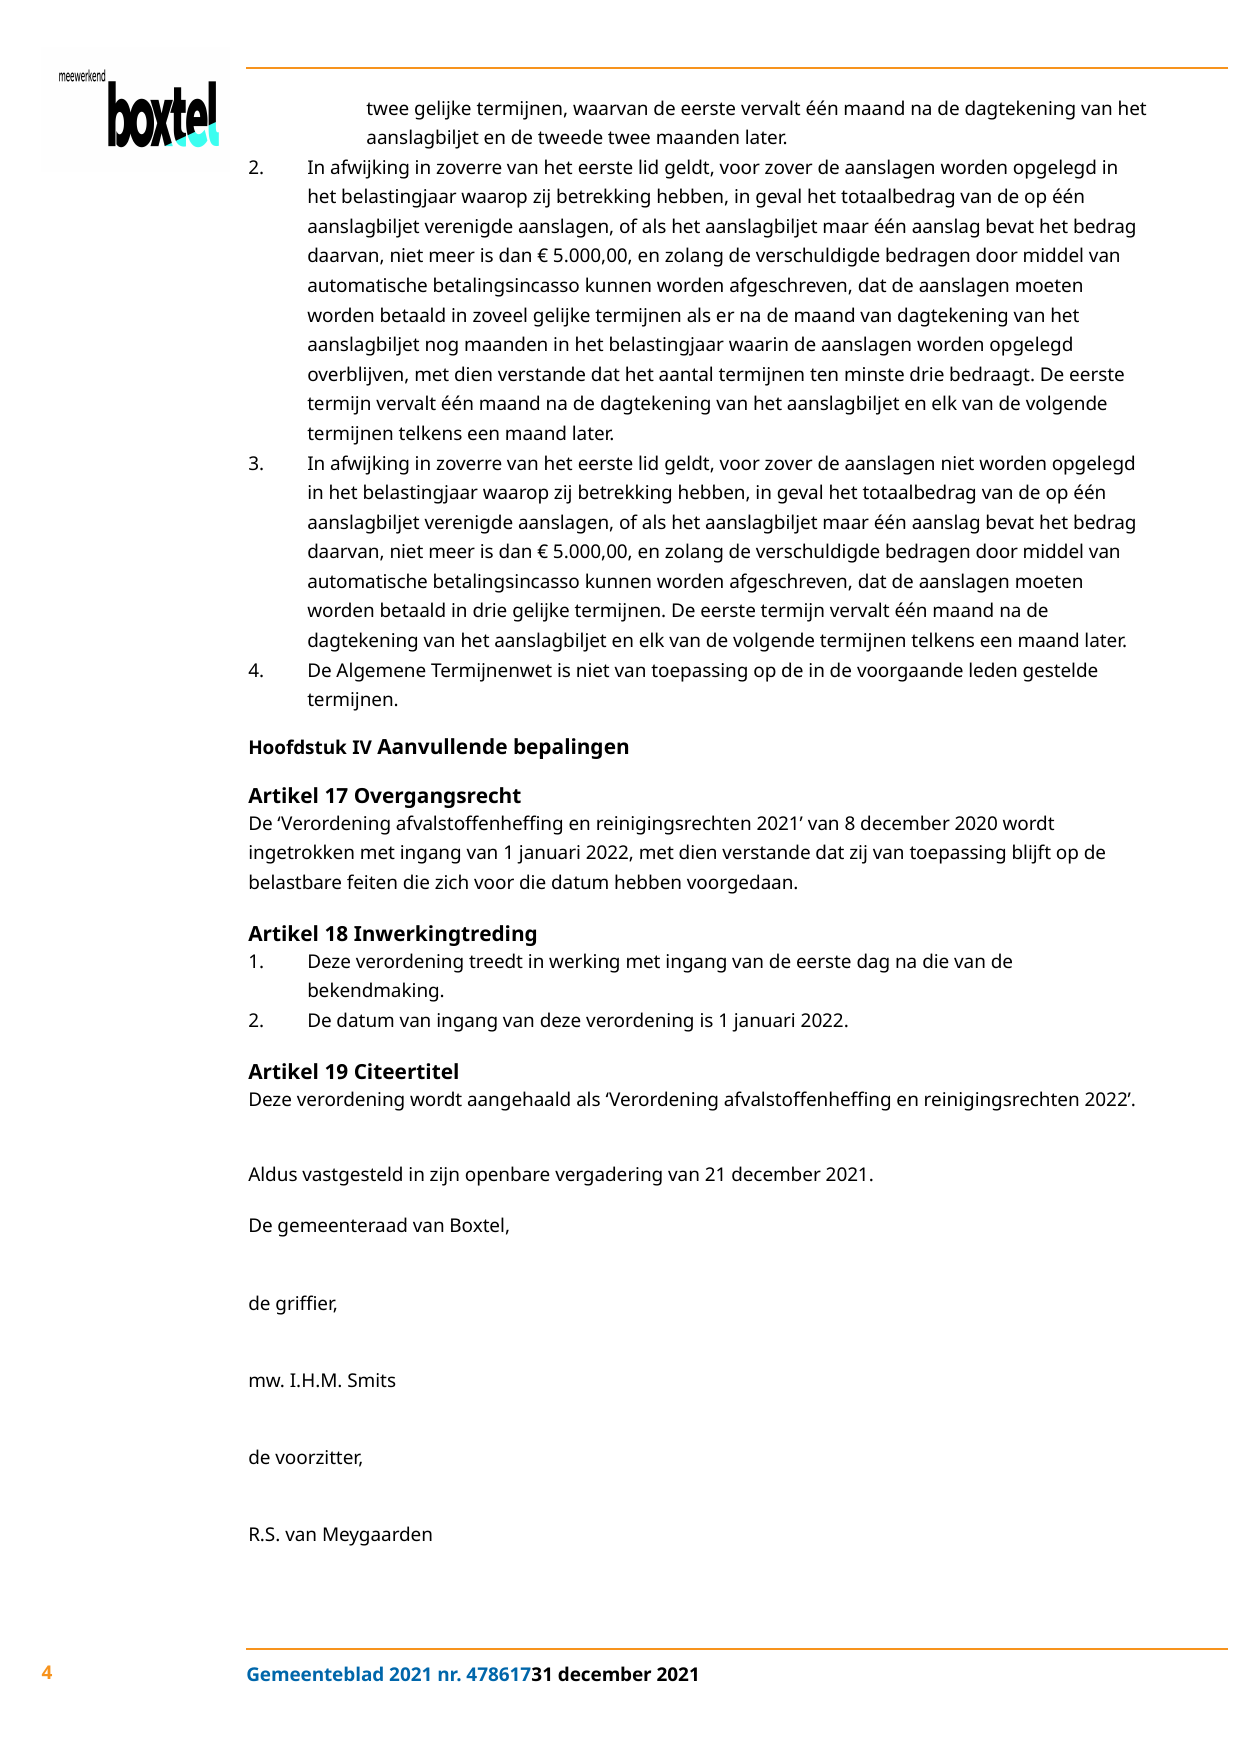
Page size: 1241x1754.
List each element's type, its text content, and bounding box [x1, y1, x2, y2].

text De gemeenteraad van Boxtel, [248, 1212, 1152, 1238]
list In afwijking in zoverre van het eerste lid geldt, voor zover de aanslagen niet worden opgelegd in het belastingjaar waarop zij betrekking hebben, in geval het totaalbedrag van de op één aanslagbiljet verenigde aanslagen, of als het aanslagbiljet maar één aanslag bevat het bedrag daarvan, niet meer is dan € 5.000,00, en zolang de verschuldigde bedragen door middel van automatische betalingsincasso kunnen worden afgeschreven, dat de aanslagen moeten worden betaald in drie gelijke termijnen. De eerste termijn vervalt één maand na de dagtekening van het aanslagbiljet en elk van de volgende termijnen telkens een maand later. [248, 450, 1152, 653]
text Deze verordening wordt aangehaald als ‘Verordening afvalstoffenheffing en reinigingsrechten 2022’. [248, 1086, 1152, 1112]
text Artikel 19 Citeertitel [248, 1057, 1152, 1086]
list twee gelijke termijnen, waarvan de eerste vervalt één maand na de dagtekening van het aanslagbiljet en de tweede twee maanden later. [307, 95, 1152, 150]
text De ‘Verordening afvalstoffenheffing en reinigingsrechten 2021’ van 8 december 2020 wordt ingetrokken met ingang van 1 januari 2022, met dien verstande dat zij van toepassing blijft op de belastbare feiten die zich voor die datum hebben voorgedaan. [248, 810, 1152, 895]
text Aldus vastgesteld in zijn openbare vergadering van 21 december 2021. [248, 1161, 1152, 1187]
text de griffier, [248, 1290, 1152, 1315]
text mw. I.H.M. Smits [248, 1367, 1152, 1393]
picture [41, 47, 231, 172]
text Artikel 18 Inwerkingtreding [248, 919, 1152, 948]
text R.S. van Meygaarden [248, 1521, 1152, 1547]
list Deze verordening treedt in werking met ingang van de eerste dag na die van de bekendmaking. [248, 948, 1152, 1003]
text Hoofdstuk IV Aanvullende bepalingen [248, 732, 1152, 761]
text Artikel 17 Overgangsrecht [248, 781, 1152, 810]
list De Algemene Termijnenwet is niet van toepassing op de in de voorgaande leden gestelde termijnen. [248, 657, 1152, 712]
text de voorzitter, [248, 1444, 1152, 1470]
list In afwijking in zoverre van het eerste lid geldt, voor zover de aanslagen worden opgelegd in het belastingjaar waarop zij betrekking hebben, in geval het totaalbedrag van de op één aanslagbiljet verenigde aanslagen, of als het aanslagbiljet maar één aanslag bevat het bedrag daarvan, niet meer is dan € 5.000,00, en zolang de verschuldigde bedragen door middel van automatische betalingsincasso kunnen worden afgeschreven, dat de aanslagen moeten worden betaald in zoveel gelijke termijnen als er na de maand van dagtekening van het aanslagbiljet nog maanden in het belastingjaar waarin de aanslagen worden opgelegd overblijven, met dien verstande dat het aantal termijnen ten minste drie bedraagt. De eerste termijn vervalt één maand na de dagtekening van het aanslagbiljet en elk van de volgende termijnen telkens een maand later. [248, 154, 1152, 446]
list De datum van ingang van deze verordening is 1 januari 2022. [248, 1007, 1152, 1033]
